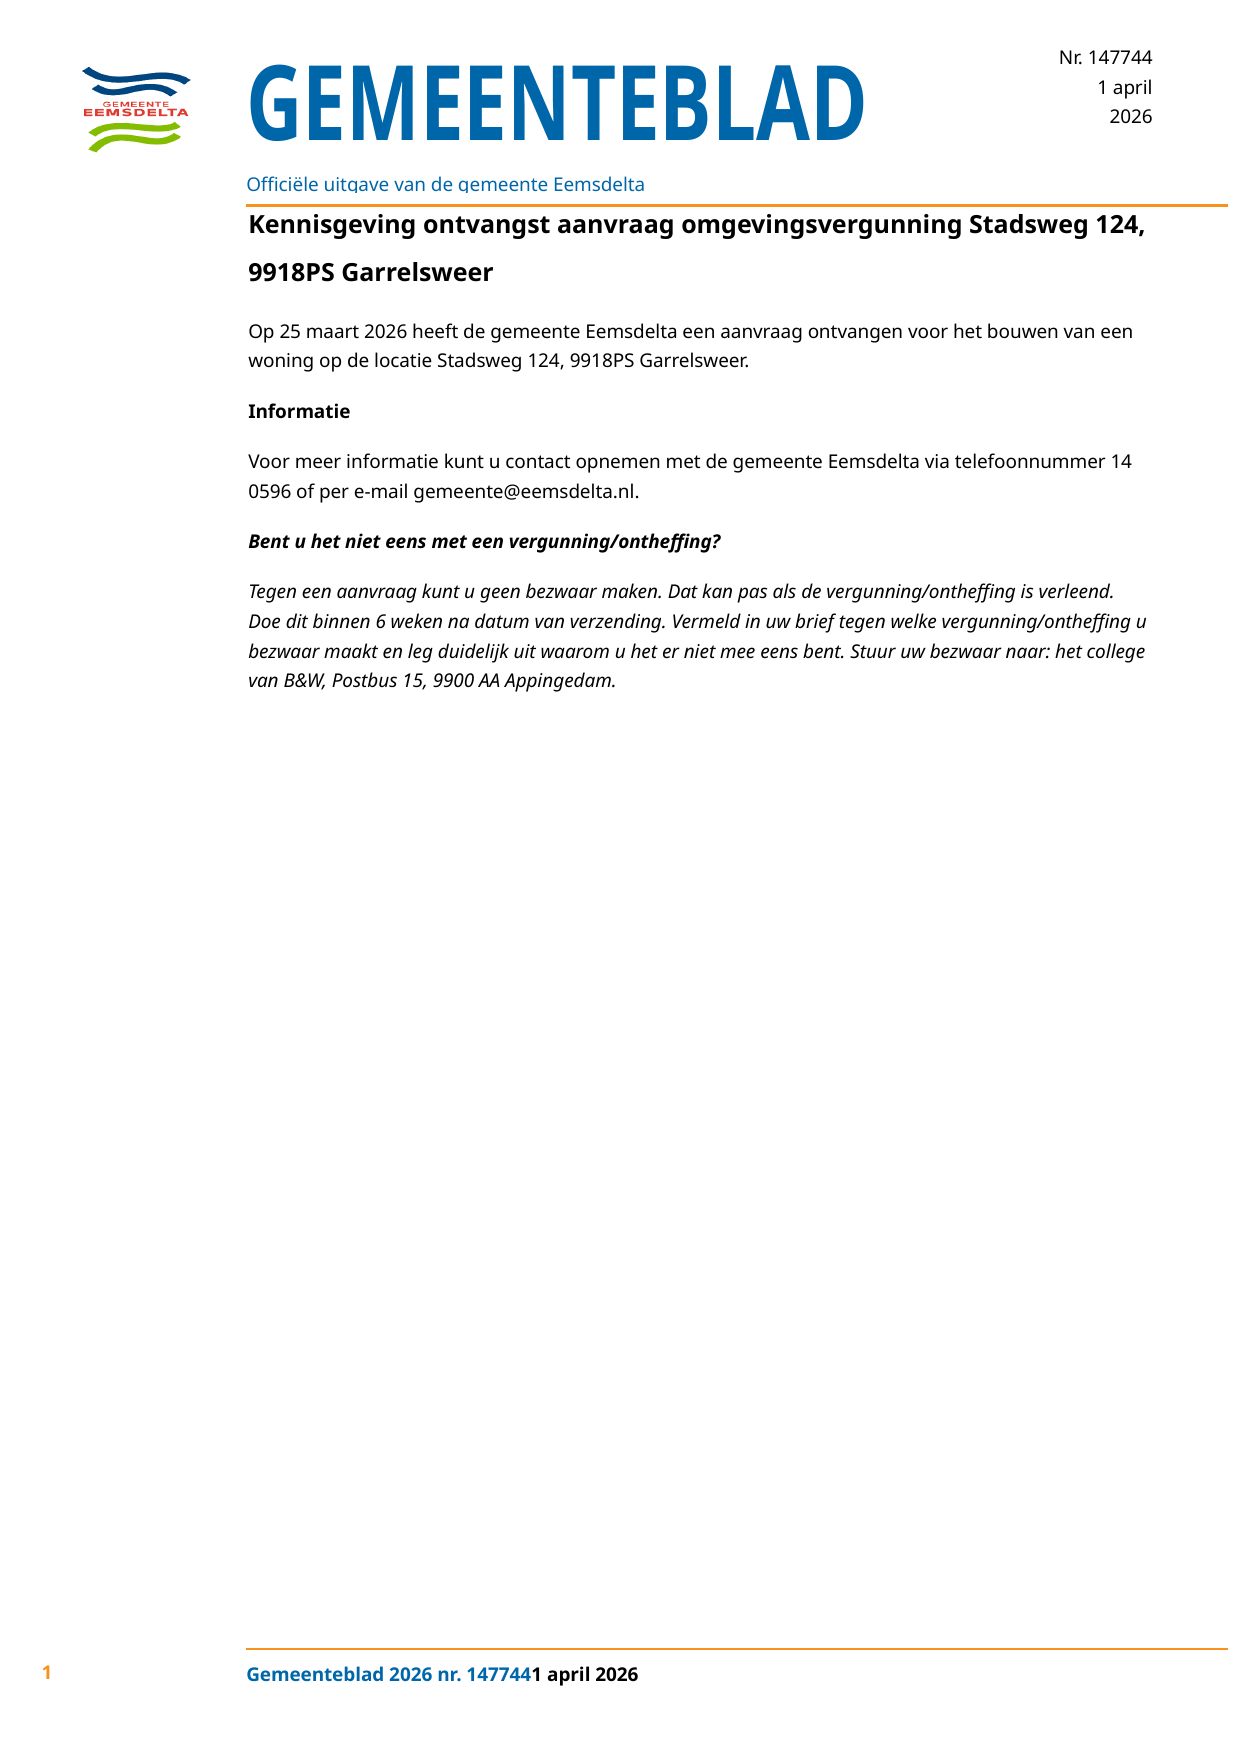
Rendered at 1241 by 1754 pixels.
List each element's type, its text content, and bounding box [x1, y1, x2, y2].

text Tegen een aanvraag kunt u geen bezwaar maken. Dat kan pas als de vergunning/ontheffing is verleend. Doe dit binnen 6 weken na datum van verzending. Vermeld in uw brief tegen welke vergunning/ontheffing u bezwaar maakt en leg duidelijk uit waarom u het er niet mee eens bent. Stuur uw bezwaar naar: het college van B&W, Postbus 15, 9900 AA Appingedam. [248, 579, 1152, 693]
text Informatie [248, 398, 1152, 424]
picture [41, 47, 231, 172]
text Voor meer informatie kunt u contact opnemen met de gemeente Eemsdelta via telefoonnummer 14 0596 of per e-mail gemeente@eemsdelta.nl. [248, 448, 1152, 504]
text Op 25 maart 2026 heeft de gemeente Eemsdelta een aanvraag ontvangen voor het bouwen van een woning op de locatie Stadsweg 124, 9918PS Garrelsweer. [248, 318, 1152, 373]
text Kennisgeving ontvangst aanvraag omgevingsvergunning Stadsweg 124, 9918PS Garrelsweer [248, 207, 1152, 288]
text Bent u het niet eens met een vergunning/ontheffing? [248, 528, 1152, 554]
